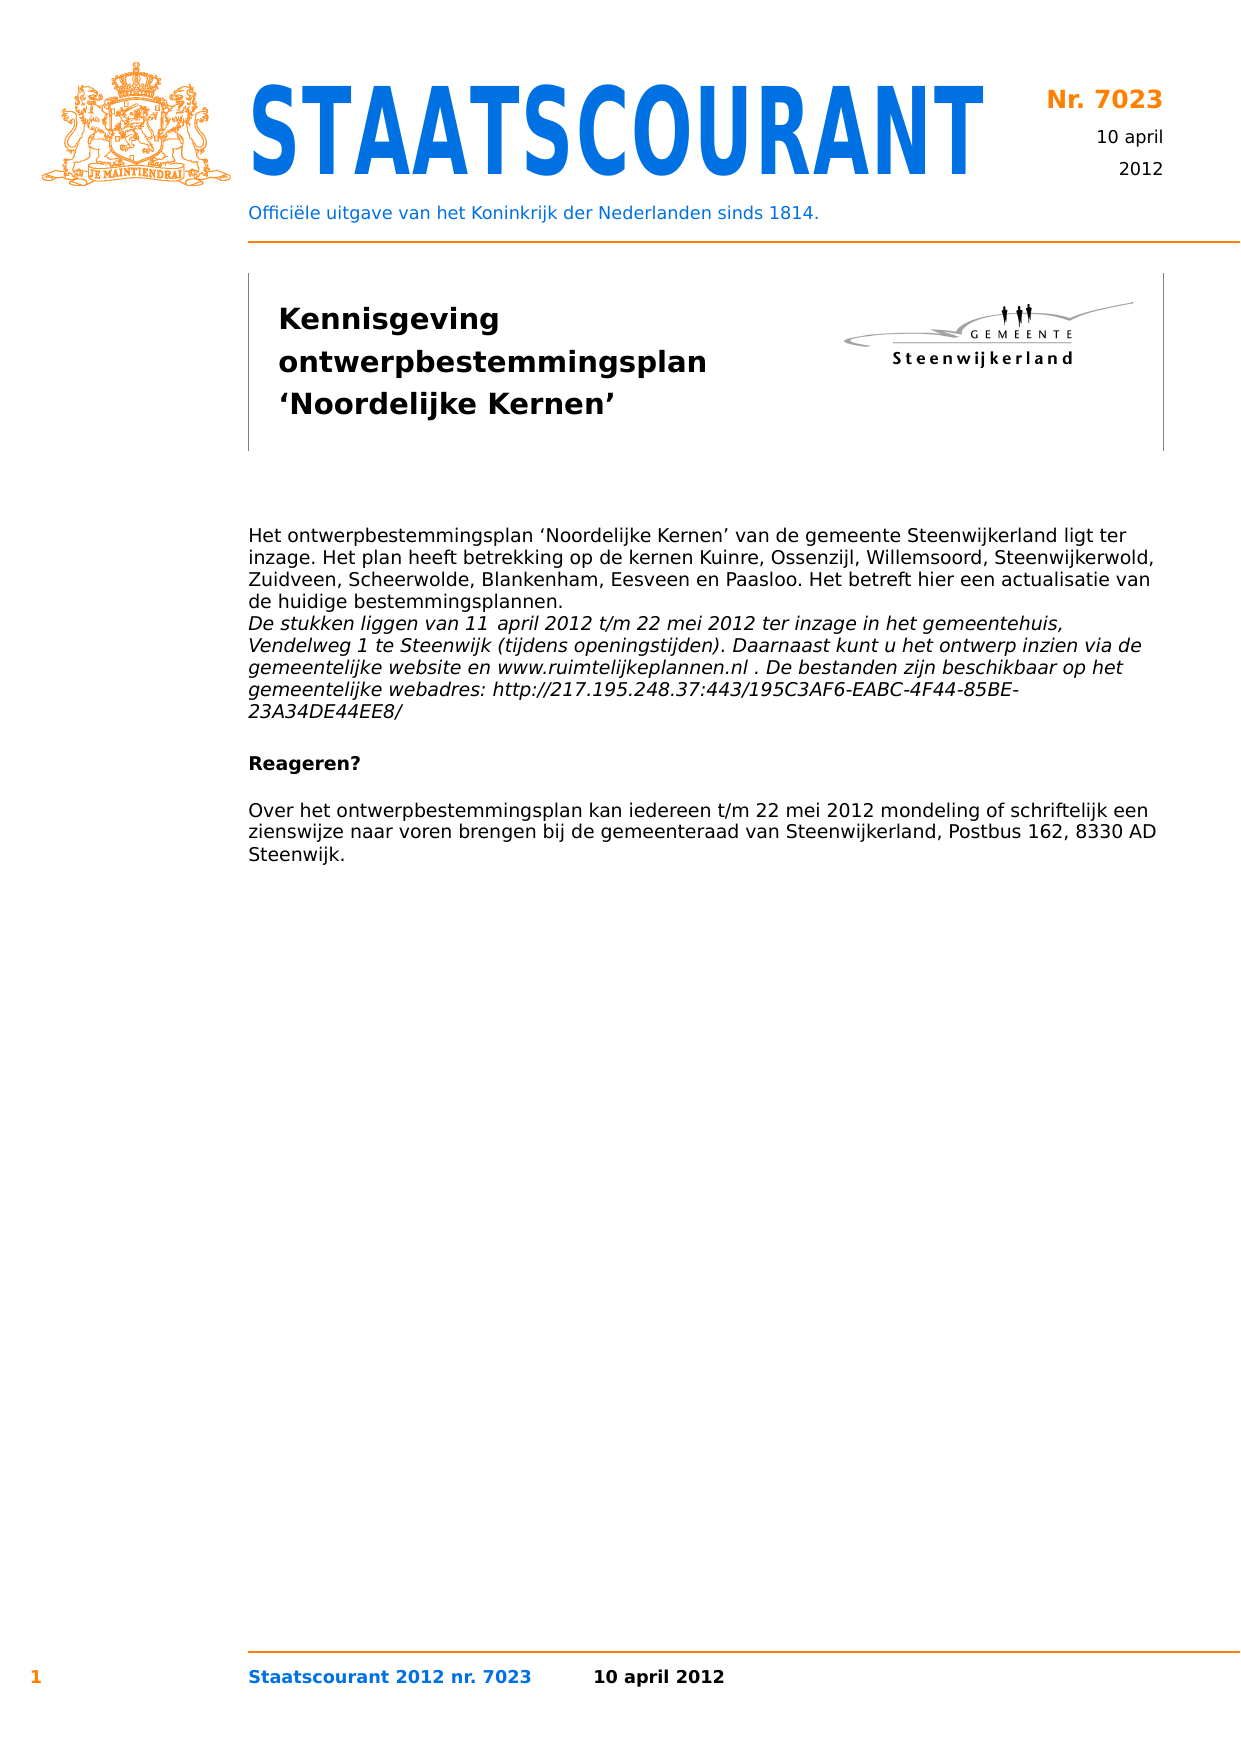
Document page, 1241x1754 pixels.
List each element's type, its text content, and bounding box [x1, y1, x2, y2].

text Over het ontwerpbestemmingsplan kan iedereen t/m 22 mei 2012 mondeling of schriftelijk een zienswijze naar voren brengen bij de gemeenteraad van Steenwijkerland, Postbus 162, 8330 AD Steenwijk. [248, 799, 1163, 865]
picture [844, 302, 1134, 368]
subtitle Kennisgeving ontwerpbestemmingsplan ‘Noordelijke Kernen’ [249, 273, 1163, 451]
text De stukken liggen van 11 april 2012 t/m 22 mei 2012 ter inzage in het gemeentehuis, Vendelweg 1 te Steenwijk (tijdens openingstijden). Daarnaast kunt u het ontwerp inzien via de gemeentelijke website en www.ruimtelijkeplannen.nl . De bestanden zijn beschikbaar op het gemeentelijke webadres: http://217.195.248.37:443/195C3AF6-EABC-4F44-85BE-23A34DE44EE8/ [248, 613, 1163, 722]
table_cell Officiële uitgave van het Koninkrijk der Nederlanden sinds 1814. [248, 203, 1240, 241]
table_header [25, 62, 248, 241]
picture [41, 62, 231, 186]
table_header Nr. 7023 [998, 62, 1240, 121]
table_cell 2012 [998, 153, 1240, 203]
subtitle Reageren? [248, 752, 1163, 774]
table_cell 10 april [998, 121, 1240, 153]
table_header STAATSCOURANT [248, 62, 998, 203]
text Het ontwerpbestemmingsplan ‘Noordelijke Kernen’ van de gemeente Steenwijkerland ligt ter inzage. Het plan heeft betrekking op de kernen Kuinre, Ossenzijl, Willemsoord, Steenwijkerwold, Zuidveen, Scheerwolde, Blankenham, Eesveen en Paasloo. Het betreft hier een actualisatie van de huidige bestemmingsplannen. [248, 525, 1163, 613]
